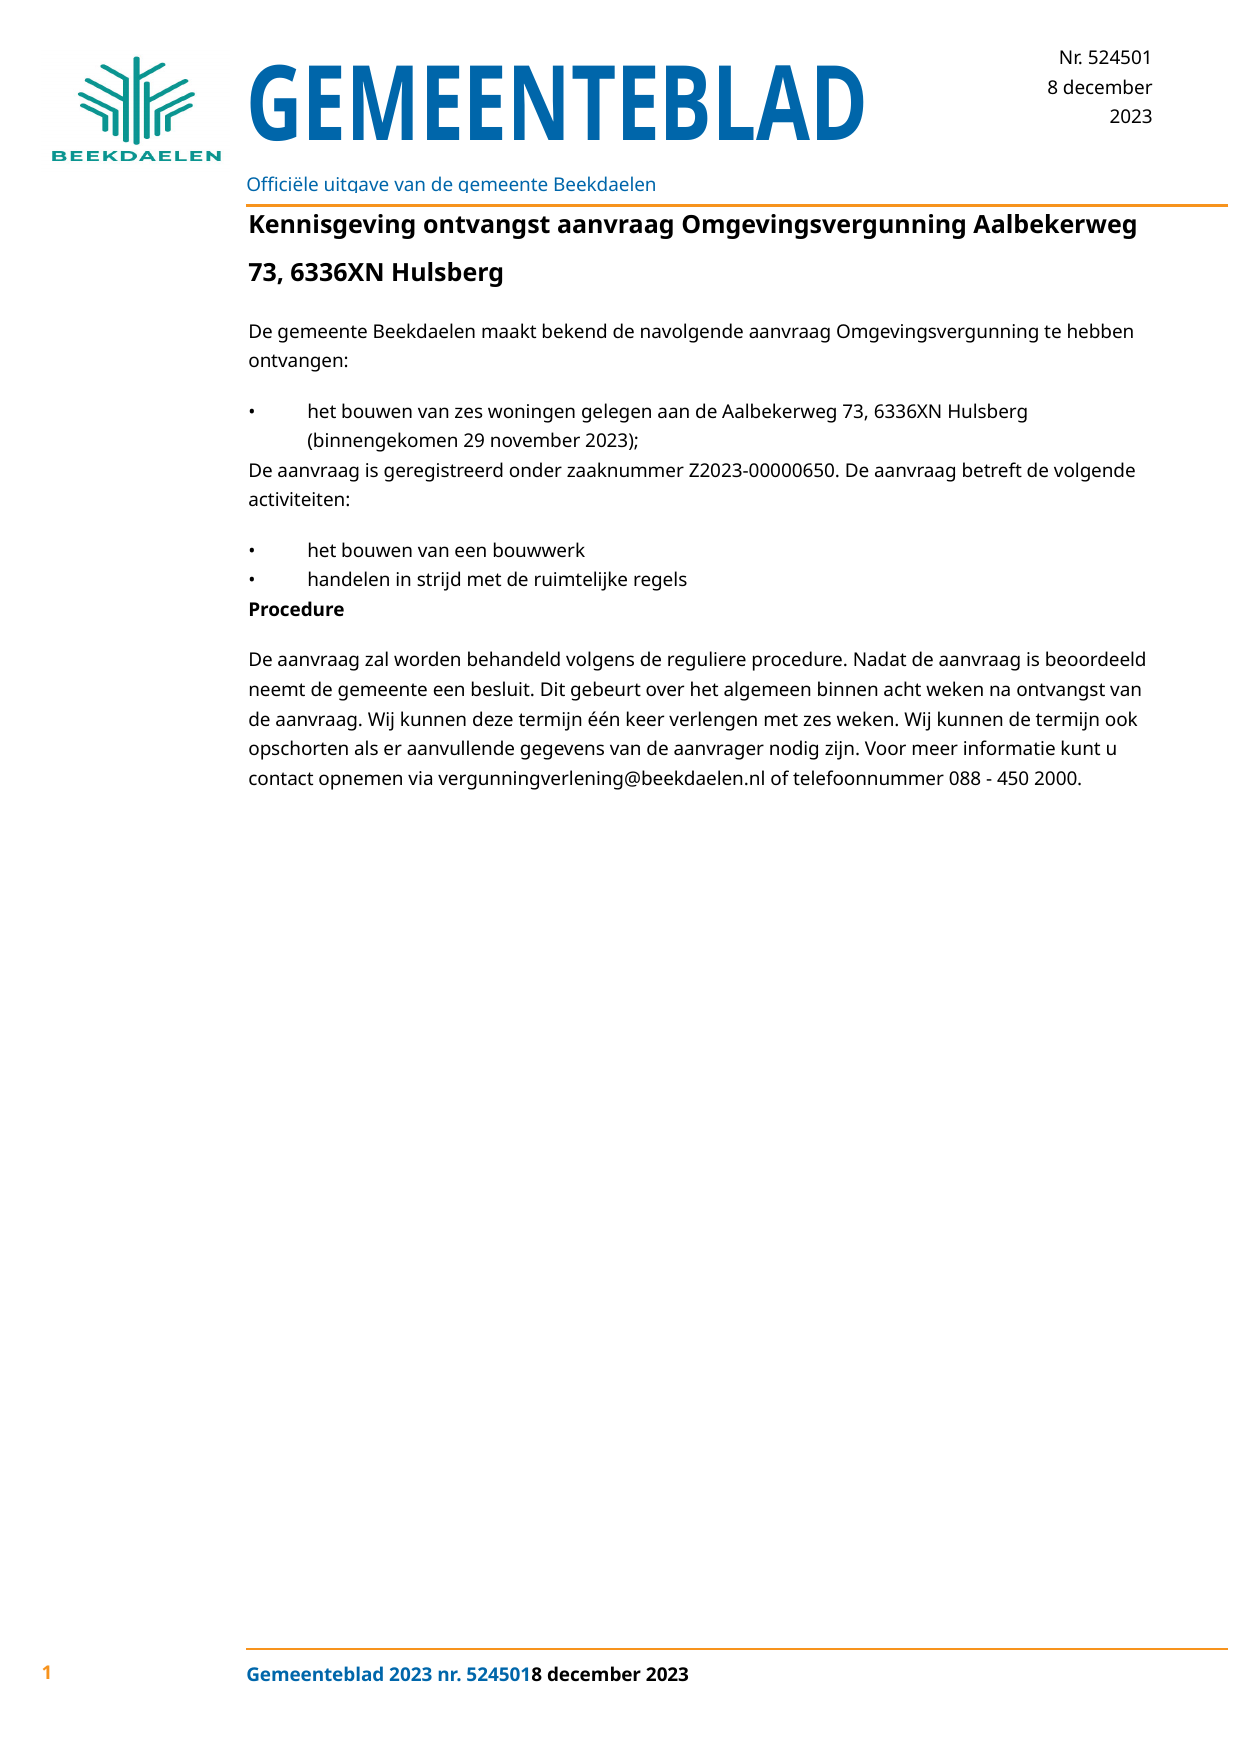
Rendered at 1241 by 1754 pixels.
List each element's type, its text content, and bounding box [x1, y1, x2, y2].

list het bouwen van een bouwwerk [248, 537, 1152, 563]
list het bouwen van zes woningen gelegen aan de Aalbekerweg 73, 6336XN Hulsberg (binnengekomen 29 november 2023); [248, 398, 1152, 453]
text De aanvraag zal worden behandeld volgens de reguliere procedure. Nadat de aanvraag is beoordeeld neemt de gemeente een besluit. Dit gebeurt over het algemeen binnen acht weken na ontvangst van de aanvraag. Wij kunnen deze termijn één keer verlengen met zes weken. Wij kunnen de termijn ook opschorten als er aanvullende gegevens van de aanvrager nodig zijn. Voor meer informatie kunt u contact opnemen via vergunningverlening@beekdaelen.nl of telefoonnummer 088 - 450 2000. [248, 647, 1152, 791]
text De gemeente Beekdaelen maakt bekend de navolgende aanvraag Omgevingsvergunning te hebben ontvangen: [248, 318, 1152, 373]
picture [41, 47, 231, 172]
text Kennisgeving ontvangst aanvraag Omgevingsvergunning Aalbekerweg 73, 6336XN Hulsberg [248, 207, 1152, 288]
text De aanvraag is geregistreerd onder zaaknummer Z2023-00000650. De aanvraag betreft de volgende activiteiten: [248, 457, 1152, 512]
list handelen in strijd met de ruimtelijke regels [248, 567, 1152, 592]
text Procedure [248, 596, 1152, 622]
